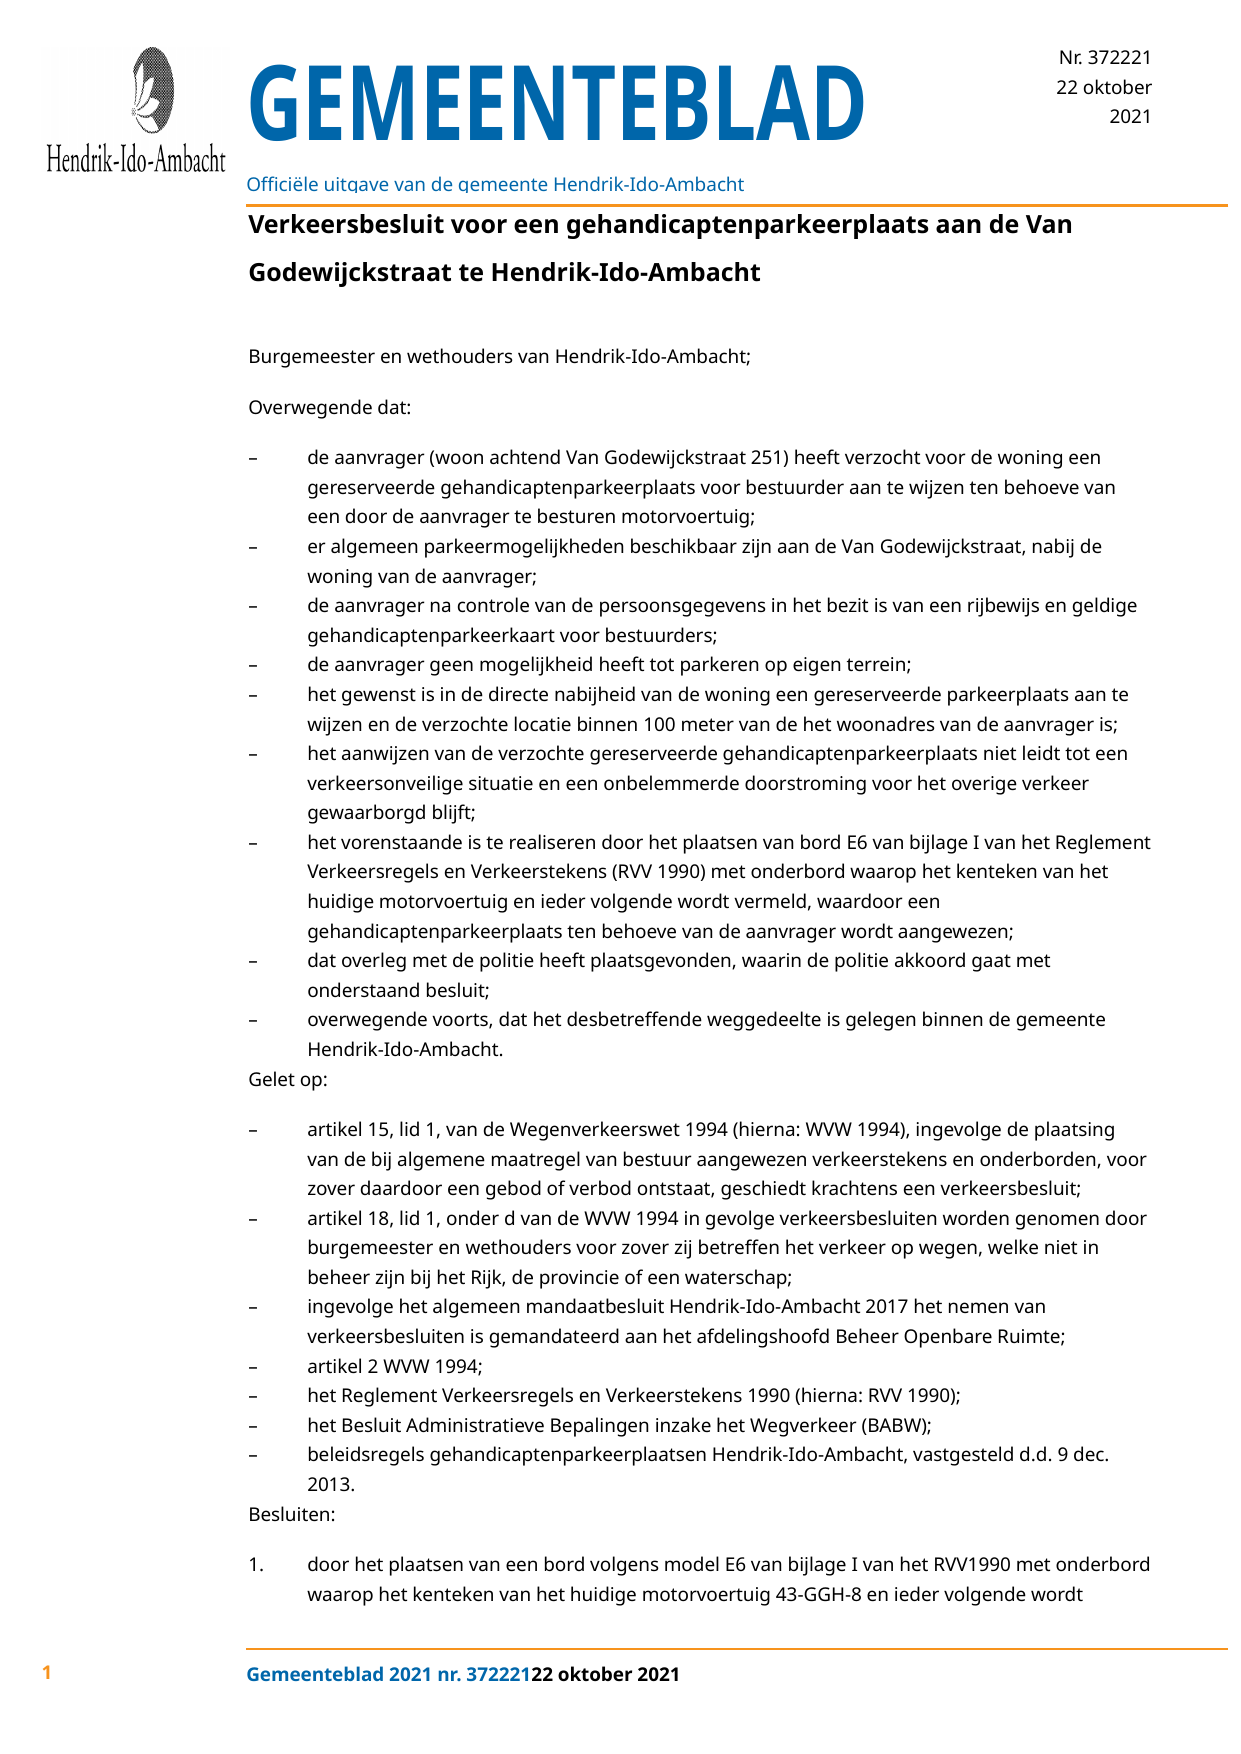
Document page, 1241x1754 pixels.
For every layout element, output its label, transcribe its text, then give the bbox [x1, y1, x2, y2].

text Gelet op: [248, 1066, 1152, 1091]
text Burgemeester en wethouders van Hendrik-Ido-Ambacht; [248, 344, 1152, 369]
list door het plaatsen van een bord volgens model E6 van bijlage I van het RVV1990 met onderbord waarop het kenteken van het huidige motorvoertuig 43-GGH-8 en ieder volgende wordt [248, 1551, 1152, 1606]
picture [41, 47, 231, 172]
list het vorenstaande is te realiseren door het plaatsen van bord E6 van bijlage I van het Reglement Verkeersregels en Verkeerstekens (RVV 1990) met onderbord waarop het kenteken van het huidige motorvoertuig en ieder volgende wordt vermeld, waardoor een gehandicaptenparkeerplaats ten behoeve van de aanvrager wordt aangewezen; [248, 829, 1152, 943]
text Besluiten: [248, 1501, 1152, 1526]
list artikel 15, lid 1, van de Wegenverkeerswet 1994 (hierna: WVW 1994), ingevolge de plaatsing van de bij algemene maatregel van bestuur aangewezen verkeerstekens en onderborden, voor zover daardoor een gebod of verbod ontstaat, geschiedt krachtens een verkeersbesluit; [248, 1116, 1152, 1201]
text Verkeersbesluit voor een gehandicaptenparkeerplaats aan de Van Godewijckstraat te Hendrik-Ido-Ambacht [248, 207, 1152, 288]
list ingevolge het algemeen mandaatbesluit Hendrik-Ido-Ambacht 2017 het nemen van verkeersbesluiten is gemandateerd aan het afdelingshoofd Beheer Openbare Ruimte; [248, 1294, 1152, 1349]
list beleidsregels gehandicaptenparkeerplaatsen Hendrik-Ido-Ambacht, vastgesteld d.d. 9 dec. 2013. [248, 1442, 1152, 1497]
list de aanvrager (woon achtend Van Godewijckstraat 251) heeft verzocht voor de woning een gereserveerde gehandicaptenparkeerplaats voor bestuurder aan te wijzen ten behoeve van een door de aanvrager te besturen motorvoertuig; [248, 444, 1152, 529]
list het Reglement Verkeersregels en Verkeerstekens 1990 (hierna: RVV 1990); [248, 1382, 1152, 1408]
list de aanvrager na controle van de persoonsgegevens in het bezit is van een rijbewijs en geldige gehandicaptenparkeerkaart voor bestuurders; [248, 592, 1152, 648]
list overwegende voorts, dat het desbetreffende weggedeelte is gelegen binnen de gemeente Hendrik-Ido-Ambacht. [248, 1007, 1152, 1062]
list artikel 18, lid 1, onder d van de WVW 1994 in gevolge verkeersbesluiten worden genomen door burgemeester en wethouders voor zover zij betreffen het verkeer op wegen, welke niet in beheer zijn bij het Rijk, de provincie of een waterschap; [248, 1205, 1152, 1290]
list het aanwijzen van de verzochte gereserveerde gehandicaptenparkeerplaats niet leidt tot een verkeersonveilige situatie en een onbelemmerde doorstroming voor het overige verkeer gewaarborgd blijft; [248, 740, 1152, 825]
list artikel 2 WVW 1994; [248, 1353, 1152, 1378]
list dat overleg met de politie heeft plaatsgevonden, waarin de politie akkoord gaat met onderstaand besluit; [248, 947, 1152, 1003]
list er algemeen parkeermogelijkheden beschikbaar zijn aan de Van Godewijckstraat, nabij de woning van de aanvrager; [248, 533, 1152, 588]
text Overwegende dat: [248, 394, 1152, 420]
list de aanvrager geen mogelijkheid heeft tot parkeren op eigen terrein; [248, 652, 1152, 677]
list het gewenst is in de directe nabijheid van de woning een gereserveerde parkeerplaats aan te wijzen en de verzochte locatie binnen 100 meter van de het woonadres van de aanvrager is; [248, 681, 1152, 736]
list het Besluit Administratieve Bepalingen inzake het Wegverkeer (BABW); [248, 1412, 1152, 1438]
